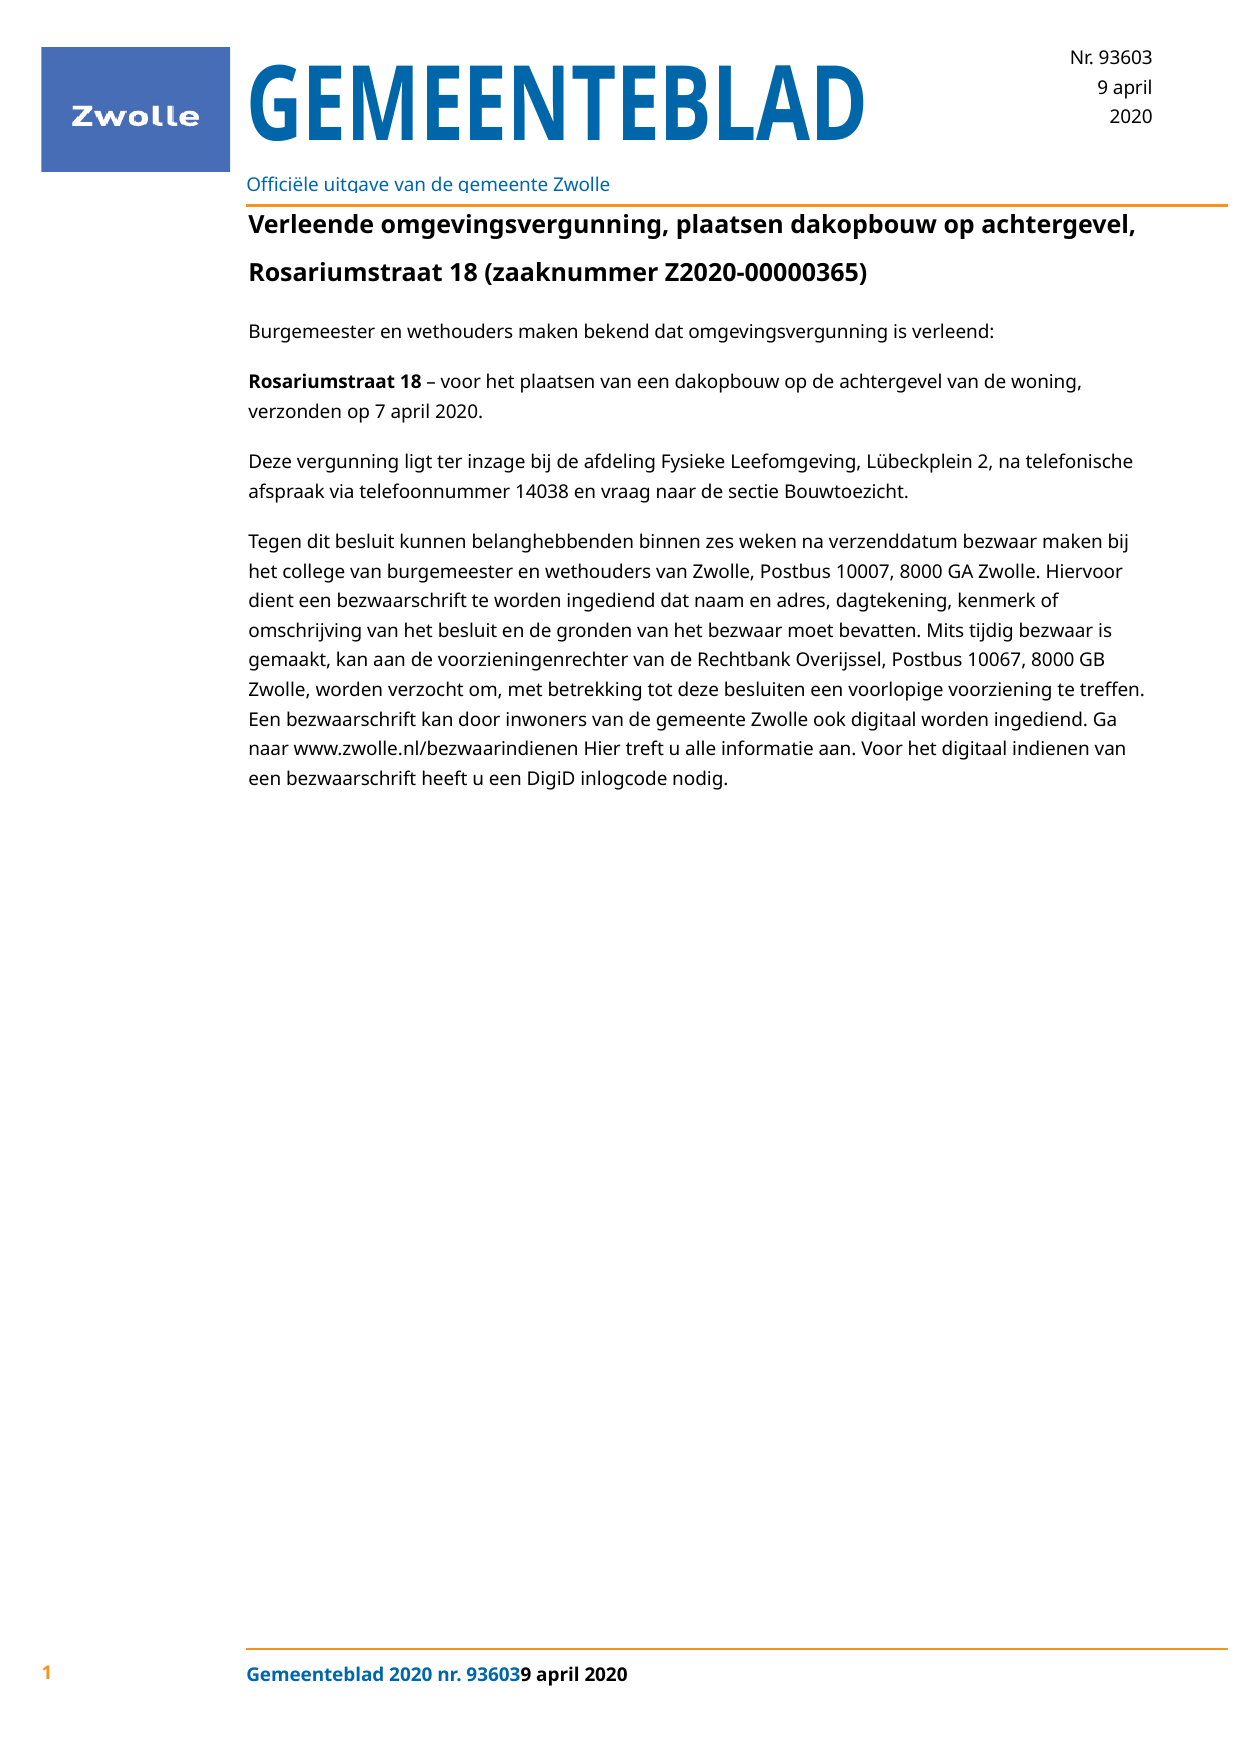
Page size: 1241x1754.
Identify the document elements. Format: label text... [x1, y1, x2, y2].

text Deze vergunning ligt ter inzage bij de afdeling Fysieke Leefomgeving, Lübeckplein 2, na telefonische afspraak via telefoonnummer 14038 en vraag naar de sectie Bouwtoezicht. [248, 448, 1152, 504]
text Rosariumstraat 18 – voor het plaatsen van een dakopbouw op de achtergevel van de woning, verzonden op 7 april 2020. [248, 368, 1152, 424]
text Verleende omgevingsvergunning, plaatsen dakopbouw op achtergevel, Rosariumstraat 18 (zaaknummer Z2020-00000365) [248, 207, 1152, 288]
picture [41, 47, 231, 172]
text Tegen dit besluit kunnen belanghebbenden binnen zes weken na verzenddatum bezwaar maken bij het college van burgemeester en wethouders van Zwolle, Postbus 10007, 8000 GA Zwolle. Hiervoor dient een bezwaarschrift te worden ingediend dat naam en adres, dagtekening, kenmerk of omschrijving van het besluit en de gronden van het bezwaar moet bevatten. Mits tijdig bezwaar is gemaakt, kan aan de voorzieningenrechter van de Rechtbank Overijssel, Postbus 10067, 8000 GB Zwolle, worden verzocht om, met betrekking tot deze besluiten een voorlopige voorziening te treffen. Een bezwaarschrift kan door inwoners van de gemeente Zwolle ook digitaal worden ingediend. Ga naar www.zwolle.nl/bezwaarindienen Hier treft u alle informatie aan. Voor het digitaal indienen van een bezwaarschrift heeft u een DigiD inlogcode nodig. [248, 528, 1152, 791]
text Burgemeester en wethouders maken bekend dat omgevingsvergunning is verleend: [248, 318, 1152, 344]
